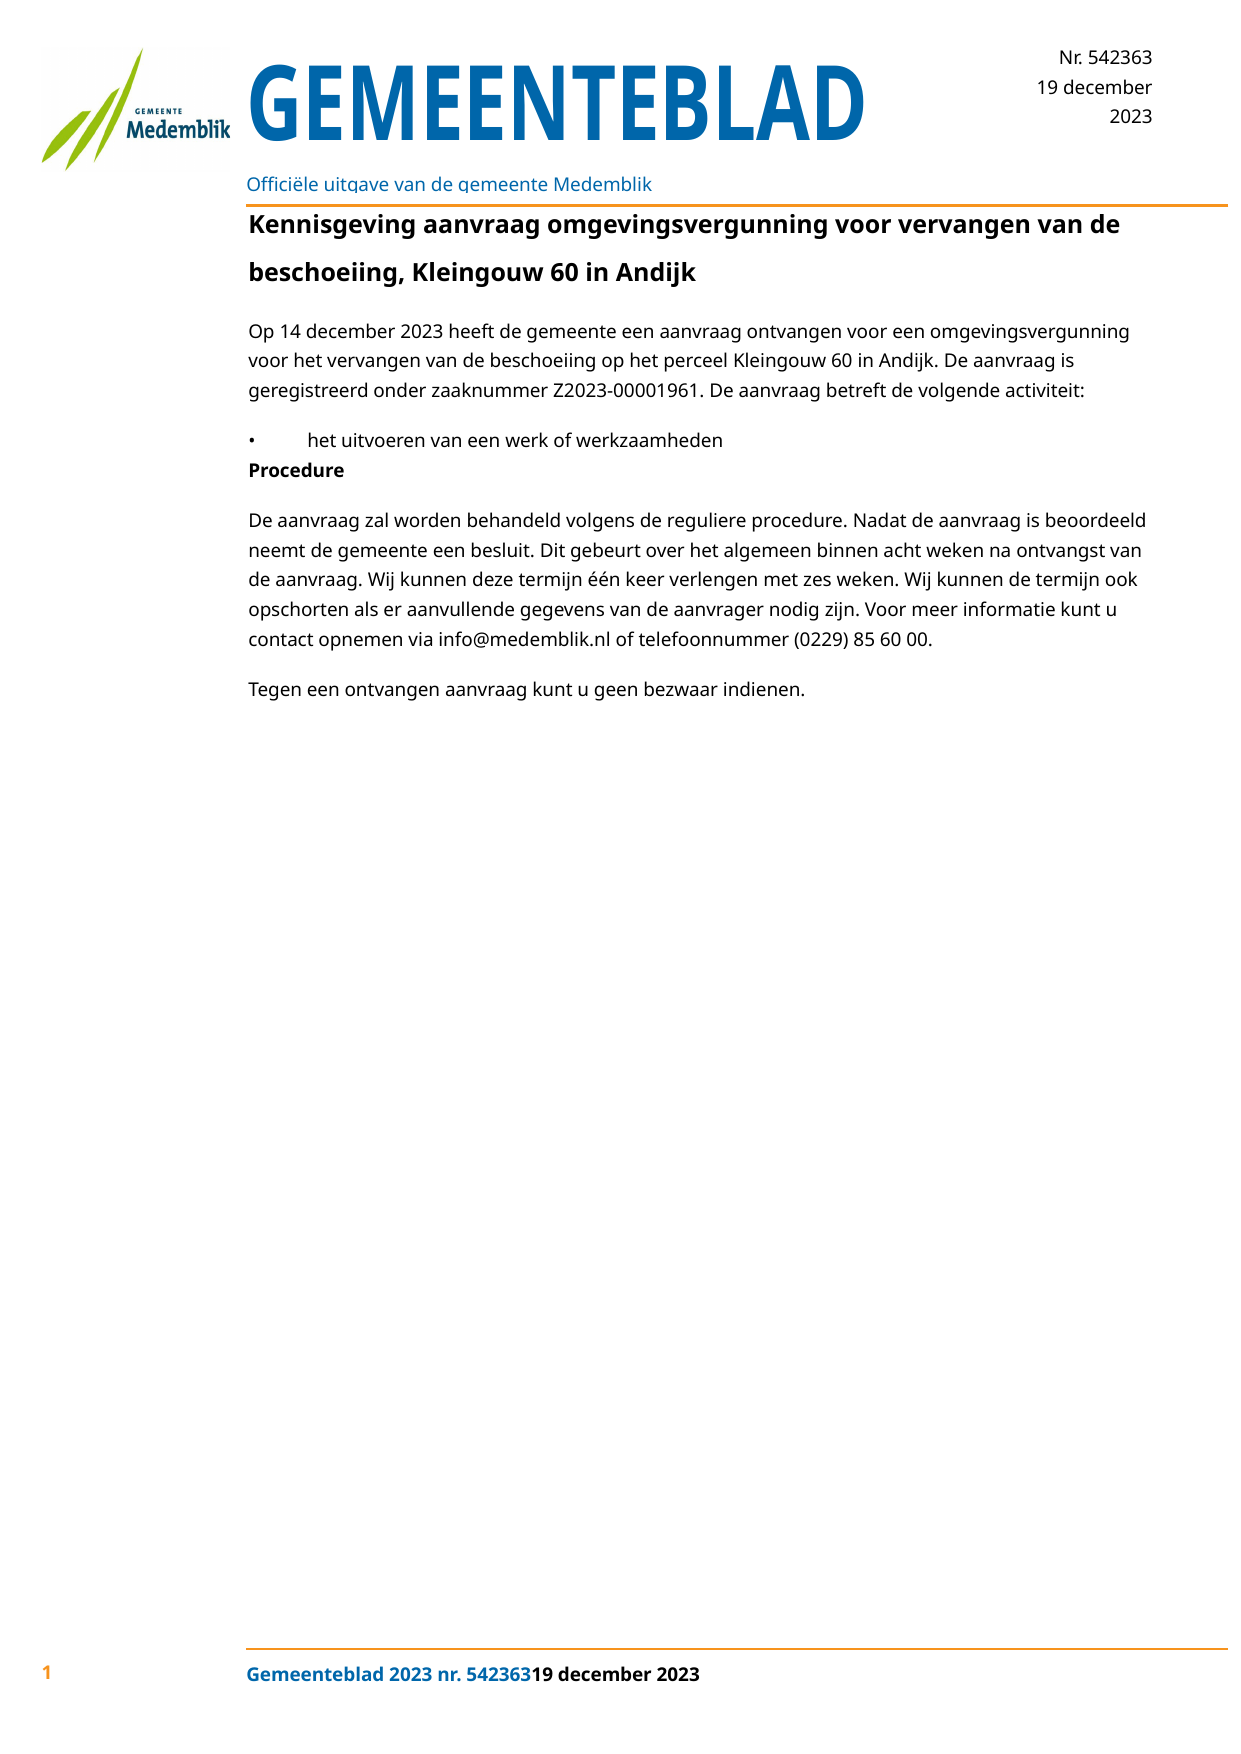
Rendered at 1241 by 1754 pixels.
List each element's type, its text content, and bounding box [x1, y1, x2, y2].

text De aanvraag zal worden behandeld volgens de reguliere procedure. Nadat de aanvraag is beoordeeld neemt de gemeente een besluit. Dit gebeurt over het algemeen binnen acht weken na ontvangst van de aanvraag. Wij kunnen deze termijn één keer verlengen met zes weken. Wij kunnen de termijn ook opschorten als er aanvullende gegevens van de aanvrager nodig zijn. Voor meer informatie kunt u contact opnemen via info@medemblik.nl of telefoonnummer (0229) 85 60 00. [248, 507, 1152, 652]
list het uitvoeren van een werk of werkzaamheden [248, 427, 1152, 453]
text Kennisgeving aanvraag omgevingsvergunning voor vervangen van de beschoeiing, Kleingouw 60 in Andijk [248, 207, 1152, 288]
text Procedure [248, 457, 1152, 483]
picture [41, 47, 231, 172]
text Op 14 december 2023 heeft de gemeente een aanvraag ontvangen voor een omgevingsvergunning voor het vervangen van de beschoeiing op het perceel Kleingouw 60 in Andijk. De aanvraag is geregistreerd onder zaaknummer Z2023-00001961. De aanvraag betreft de volgende activiteit: [248, 318, 1152, 403]
text Tegen een ontvangen aanvraag kunt u geen bezwaar indienen. [248, 676, 1152, 702]
